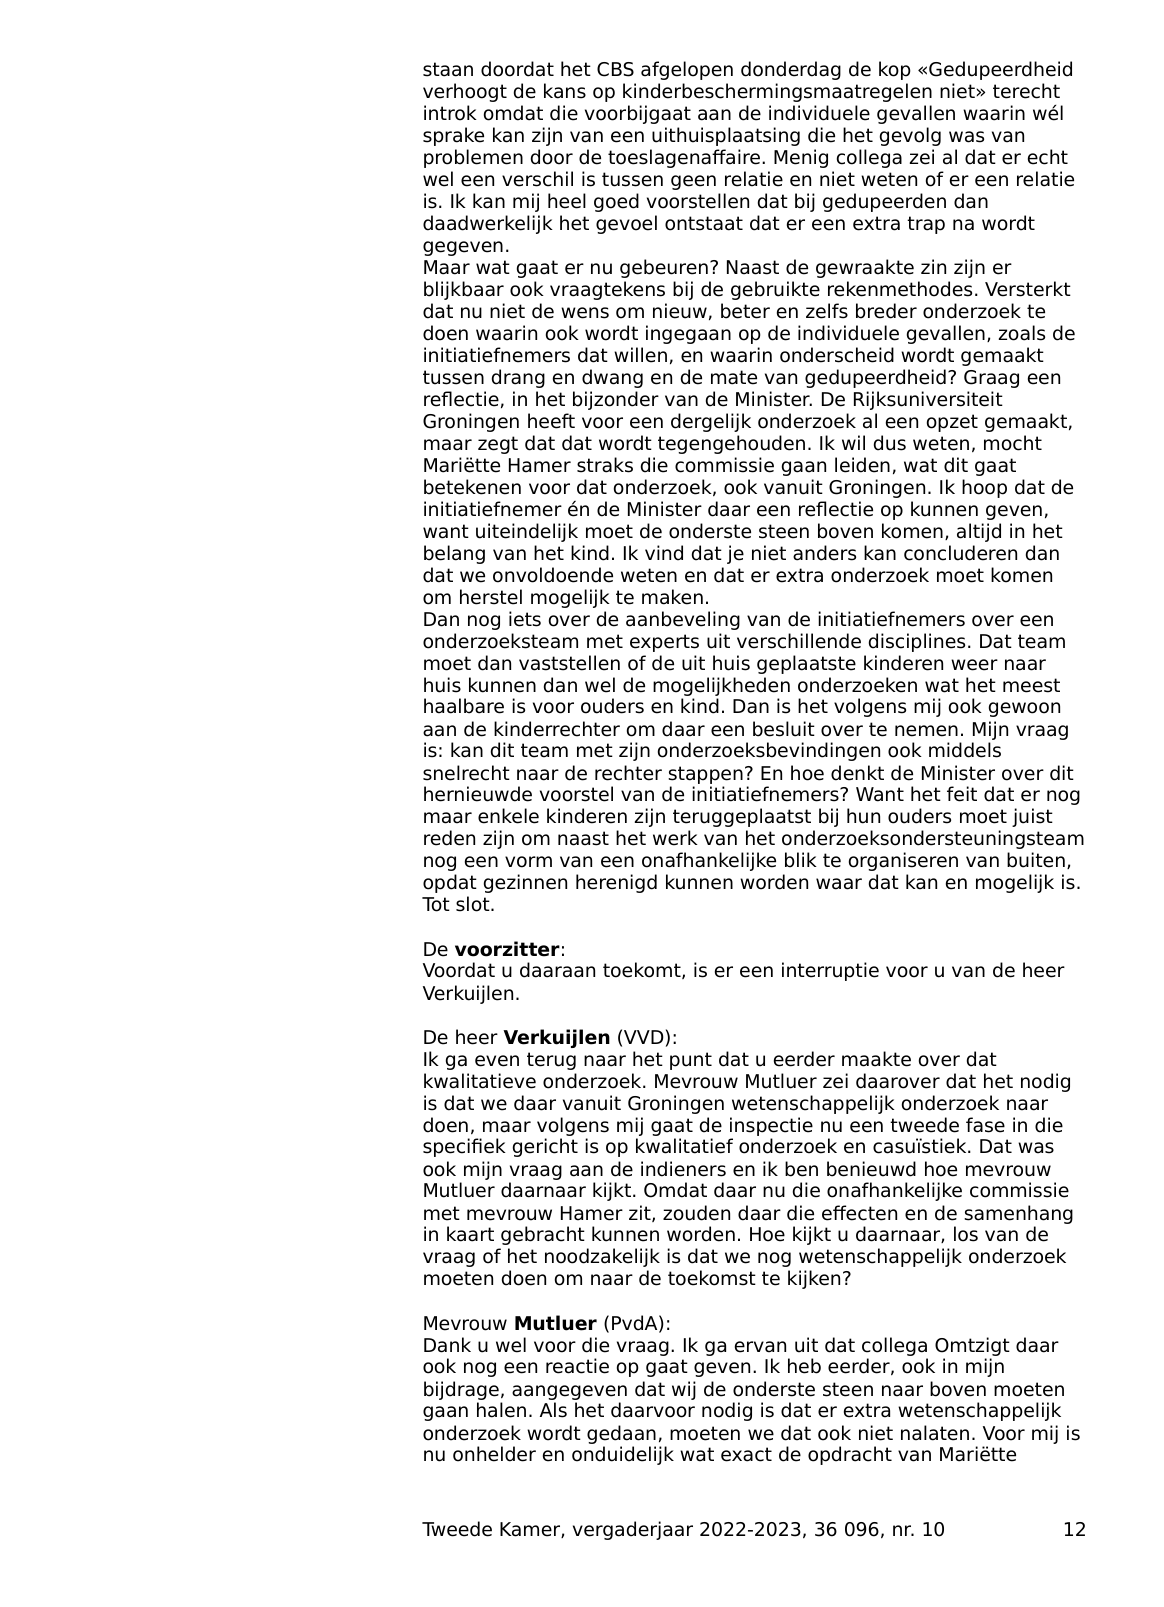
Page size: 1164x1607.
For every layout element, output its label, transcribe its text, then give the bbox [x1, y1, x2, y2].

text Ik ga even terug naar het punt dat u eerder maakte over dat kwalitatieve onderzoek. Mevrouw Mutluer zei daarover dat het nodig is dat we daar vanuit Groningen wetenschappelijk onderzoek naar doen, maar volgens mij gaat de inspectie nu een tweede fase in die specifiek gericht is op kwalitatief onderzoek en casuïstiek. Dat was ook mijn vraag aan de indieners en ik ben benieuwd hoe mevrouw Mutluer daarnaar kijkt. Omdat daar nu die onafhankelijke commissie met mevrouw Hamer zit, zouden daar die effecten en de samenhang in kaart gebracht kunnen worden. Hoe kijkt u daarnaar, los van de vraag of het noodzakelijk is dat we nog wetenschappelijk onderzoek moeten doen om naar de toekomst te kijken? [422, 1048, 1087, 1290]
text Tot slot. [422, 894, 1087, 916]
text Maar wat gaat er nu gebeuren? Naast de gewraakte zin zijn er blijkbaar ook vraagtekens bij de gebruikte rekenmethodes. Versterkt dat nu niet de wens om nieuw, beter en zelfs breder onderzoek te doen waarin ook wordt ingegaan op de individuele gevallen, zoals de initiatiefnemers dat willen, en waarin onderscheid wordt gemaakt tussen drang en dwang en de mate van gedupeerdheid? Graag een reflectie, in het bijzonder van de Minister. De Rijksuniversiteit Groningen heeft voor een dergelijk onderzoek al een opzet gemaakt, maar zegt dat dat wordt tegengehouden. Ik wil dus weten, mocht Mariëtte Hamer straks die commissie gaan leiden, wat dit gaat betekenen voor dat onderzoek, ook vanuit Groningen. Ik hoop dat de initiatiefnemer én de Minister daar een reflectie op kunnen geven, want uiteindelijk moet de onderste steen boven komen, altijd in het belang van het kind. Ik vind dat je niet anders kan concluderen dan dat we onvoldoende weten en dat er extra onderzoek moet komen om herstel mogelijk te maken. [422, 257, 1087, 608]
text staan doordat het CBS afgelopen donderdag de kop «Gedupeerdheid verhoogt de kans op kinderbeschermingsmaatregelen niet» terecht introk omdat die voorbijgaat aan de individuele gevallen waarin wél sprake kan zijn van een uithuisplaatsing die het gevolg was van problemen door de toeslagenaffaire. Menig collega zei al dat er echt wel een verschil is tussen geen relatie en niet weten of er een relatie is. Ik kan mij heel goed voorstellen dat bij gedupeerden dan daadwerkelijk het gevoel ontstaat dat er een extra trap na wordt gegeven. [422, 59, 1087, 257]
text Voordat u daaraan toekomt, is er een interruptie voor u van de heer Verkuijlen. [422, 960, 1087, 1004]
text Dan nog iets over de aanbeveling van de initiatiefnemers over een onderzoeksteam met experts uit verschillende disciplines. Dat team moet dan vaststellen of de uit huis geplaatste kinderen weer naar huis kunnen dan wel de mogelijkheden onderzoeken wat het meest haalbare is voor ouders en kind. Dan is het volgens mij ook gewoon aan de kinderrechter om daar een besluit over te nemen. Mijn vraag is: kan dit team met zijn onderzoeksbevindingen ook middels snelrecht naar de rechter stappen? En hoe denkt de Minister over dit hernieuwde voorstel van de initiatiefnemers? Want het feit dat er nog maar enkele kinderen zijn teruggeplaatst bij hun ouders moet juist reden zijn om naast het werk van het onderzoeksondersteuningsteam nog een vorm van een onafhankelijke blik te organiseren van buiten, opdat gezinnen herenigd kunnen worden waar dat kan en mogelijk is. [422, 608, 1087, 894]
text De voorzitter: [422, 938, 1087, 960]
text Dank u wel voor die vraag. Ik ga ervan uit dat collega Omtzigt daar ook nog een reactie op gaat geven. Ik heb eerder, ook in mijn bijdrage, aangegeven dat wij de onderste steen naar boven moeten gaan halen. Als het daarvoor nodig is dat er extra wetenschappelijk onderzoek wordt gedaan, moeten we dat ook niet nalaten. Voor mij is nu onhelder en onduidelijk wat exact de opdracht van Mariëtte [422, 1334, 1087, 1466]
text De heer Verkuijlen (VVD): [422, 1027, 1087, 1048]
text Mevrouw Mutluer (PvdA): [422, 1312, 1087, 1334]
